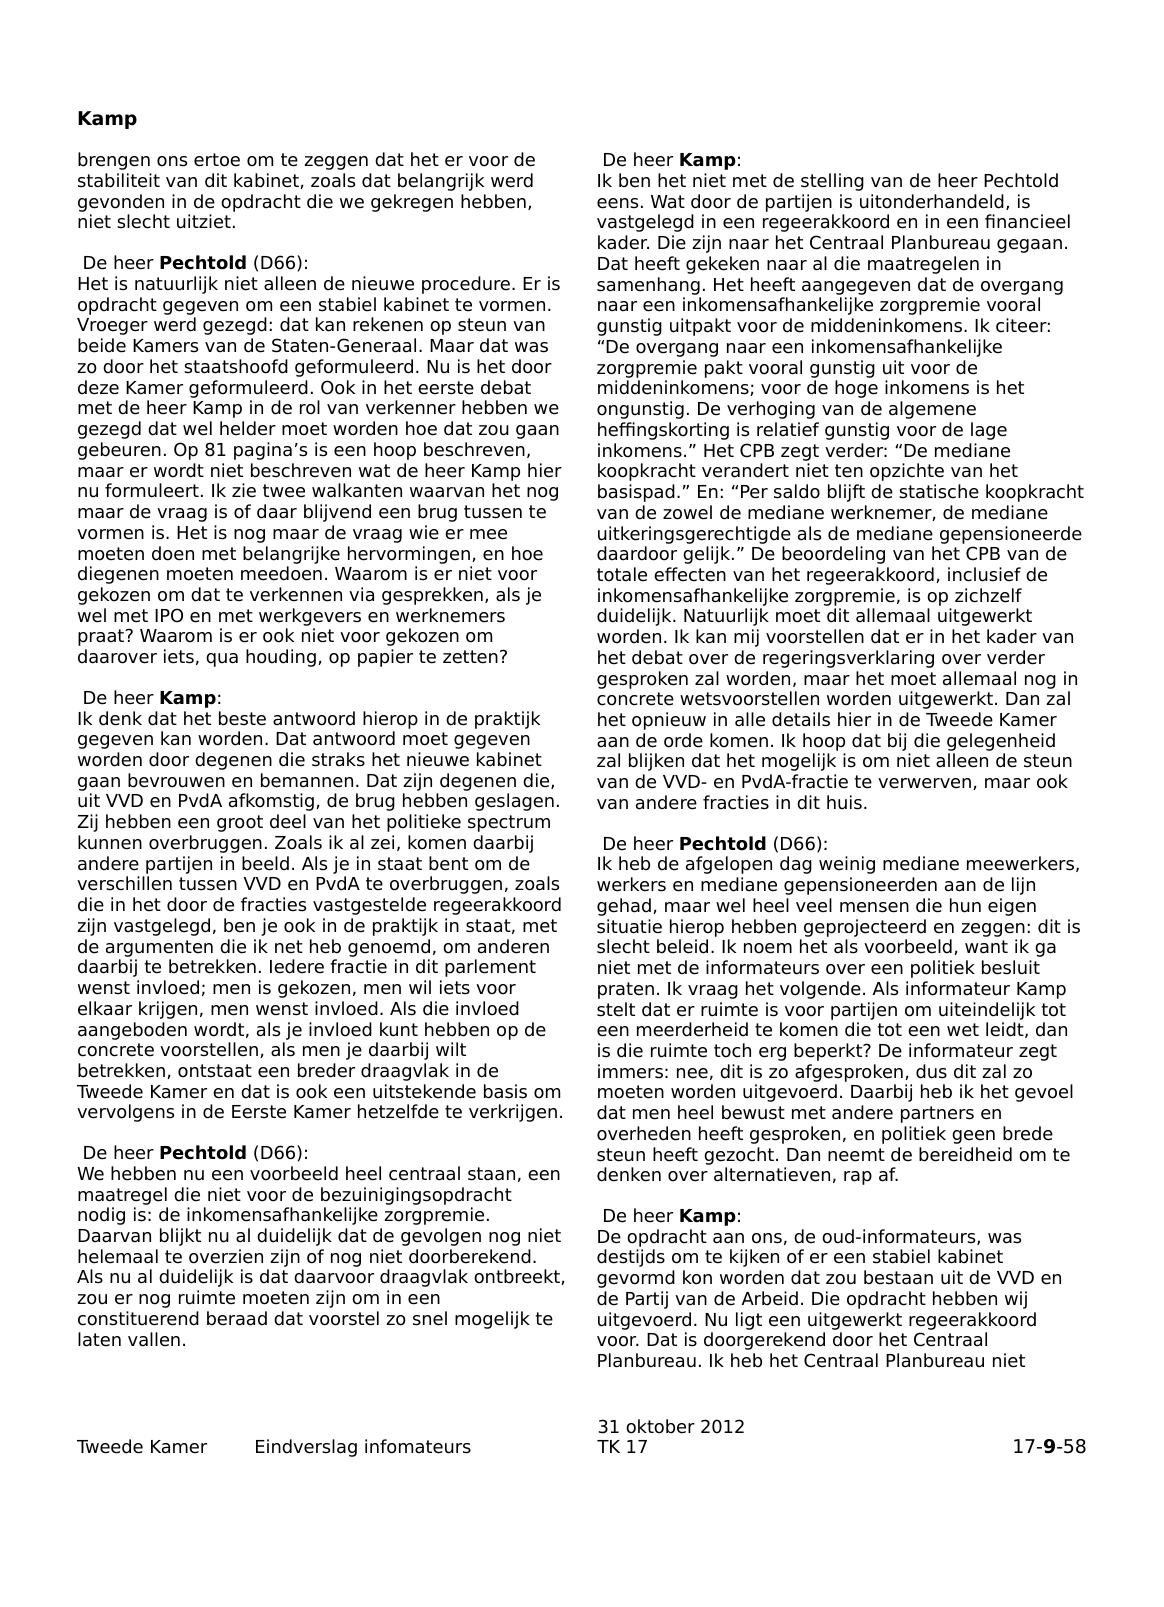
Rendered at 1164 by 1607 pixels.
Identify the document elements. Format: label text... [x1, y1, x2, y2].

text De opdracht aan ons, de oud-informateurs, was destijds om te kijken of er een stabiel kabinet gevormd kon worden dat zou bestaan uit de VVD en de Partij van de Arbeid. Die opdracht hebben wij uitgevoerd. Nu ligt een uitgewerkt regeerakkoord voor. Dat is doorgerekend door het Centraal Planbureau. Ik heb het Centraal Planbureau niet [596, 1227, 1087, 1372]
text Ik heb de afgelopen dag weinig mediane meewerkers, werkers en mediane gepensioneerden aan de lijn gehad, maar wel heel veel mensen die hun eigen situatie hierop hebben geprojecteerd en zeggen: dit is slecht beleid. Ik noem het als voorbeeld, want ik ga niet met de informateurs over een politiek besluit praten. Ik vraag het volgende. Als informateur Kamp stelt dat er ruimte is voor partijen om uiteindelijk tot een meerderheid te komen die tot een wet leidt, dan is die ruimte toch erg beperkt? De informateur zegt immers: nee, dit is zo afgesproken, dus dit zal zo moeten worden uitgevoerd. Daarbij heb ik het gevoel dat men heel bewust met andere partners en overheden heeft gesproken, en politiek geen brede steun heeft gezocht. Dan neemt de bereidheid om te denken over alternatieven, rap af. [596, 854, 1087, 1186]
text Ik denk dat het beste antwoord hierop in de praktijk gegeven kan worden. Dat antwoord moet gegeven worden door degenen die straks het nieuwe kabinet gaan bevrouwen en bemannen. Dat zijn degenen die, uit VVD en PvdA afkomstig, de brug hebben geslagen. Zij hebben een groot deel van het politieke spectrum kunnen overbruggen. Zoals ik al zei, komen daarbij andere partijen in beeld. Als je in staat bent om de verschillen tussen VVD en PvdA te overbruggen, zoals die in het door de fracties vastgestelde regeerakkoord zijn vastgelegd, ben je ook in de praktijk in staat, met de argumenten die ik net heb genoemd, om anderen daarbij te betrekken. Iedere fractie in dit parlement wenst invloed; men is gekozen, men wil iets voor elkaar krijgen, men wenst invloed. Als die invloed aangeboden wordt, als je invloed kunt hebben op de concrete voorstellen, als men je daarbij wilt betrekken, ontstaat een breder draagvlak in de Tweede Kamer en dat is ook een uitstekende basis om vervolgens in de Eerste Kamer hetzelfde te verkrijgen. [77, 708, 567, 1123]
text brengen ons ertoe om te zeggen dat het er voor de stabiliteit van dit kabinet, zoals dat belangrijk werd gevonden in de opdracht die we gekregen hebben, niet slecht uitziet. [77, 150, 567, 233]
text De heer Pechtold (D66): [77, 253, 567, 274]
text De heer Kamp: [596, 150, 1087, 171]
text We hebben nu een voorbeeld heel centraal staan, een maatregel die niet voor de bezuinigingsopdracht nodig is: de inkomensafhankelijke zorgpremie. Daarvan blijkt nu al duidelijk dat de gevolgen nog niet helemaal te overzien zijn of nog niet doorberekend. Als nu al duidelijk is dat daarvoor draagvlak ontbreekt, zou er nog ruimte moeten zijn om in een constituerend beraad dat voorstel zo snel mogelijk te laten vallen. [77, 1164, 567, 1350]
text De heer Pechtold (D66): [596, 833, 1087, 854]
text De heer Kamp: [77, 688, 567, 708]
text Ik ben het niet met de stelling van de heer Pechtold eens. Wat door de partijen is uitonderhandeld, is vastgelegd in een regeerakkoord en in een financieel kader. Die zijn naar het Centraal Planbureau gegaan. Dat heeft gekeken naar al die maatregelen in samenhang. Het heeft aangegeven dat de overgang naar een inkomensafhankelijke zorgpremie vooral gunstig uitpakt voor de middeninkomens. Ik citeer: “De overgang naar een inkomensafhankelijke zorgpremie pakt vooral gunstig uit voor de middeninkomens; voor de hoge inkomens is het ongunstig. De verhoging van de algemene heffingskorting is relatief gunstig voor de lage inkomens.” Het CPB zegt verder: “De mediane koopkracht verandert niet ten opzichte van het basispad.” En: “Per saldo blijft de statische koopkracht van de zowel de mediane werknemer, de mediane uitkeringsgerechtigde als de mediane gepensioneerde daardoor gelijk.” De beoordeling van het CPB van de totale effecten van het regeerakkoord, inclusief de inkomensafhankelijke zorgpremie, is op zichzelf duidelijk. Natuurlijk moet dit allemaal uitgewerkt worden. Ik kan mij voorstellen dat er in het kader van het debat over de regeringsverklaring over verder gesproken zal worden, maar het moet allemaal nog in concrete wetsvoorstellen worden uitgewerkt. Dan zal het opnieuw in alle details hier in de Tweede Kamer aan de orde komen. Ik hoop dat bij die gelegenheid zal blijken dat het mogelijk is om niet alleen de steun van de VVD- en PvdA-fractie te verwerven, maar ook van andere fracties in dit huis. [596, 171, 1087, 813]
text De heer Kamp: [596, 1206, 1087, 1227]
text De heer Pechtold (D66): [77, 1143, 567, 1164]
text Het is natuurlijk niet alleen de nieuwe procedure. Er is opdracht gegeven om een stabiel kabinet te vormen. Vroeger werd gezegd: dat kan rekenen op steun van beide Kamers van de Staten-Generaal. Maar dat was zo door het staatshoofd geformuleerd. Nu is het door deze Kamer geformuleerd. Ook in het eerste debat met de heer Kamp in de rol van verkenner hebben we gezegd dat wel helder moet worden hoe dat zou gaan gebeuren. Op 81 pagina’s is een hoop beschreven, maar er wordt niet beschreven wat de heer Kamp hier nu formuleert. Ik zie twee walkanten waarvan het nog maar de vraag is of daar blijvend een brug tussen te vormen is. Het is nog maar de vraag wie er mee moeten doen met belangrijke hervormingen, en hoe diegenen moeten meedoen. Waarom is er niet voor gekozen om dat te verkennen via gesprekken, als je wel met IPO en met werkgevers en werknemers praat? Waarom is er ook niet voor gekozen om daarover iets, qua houding, op papier te zetten? [77, 274, 567, 668]
